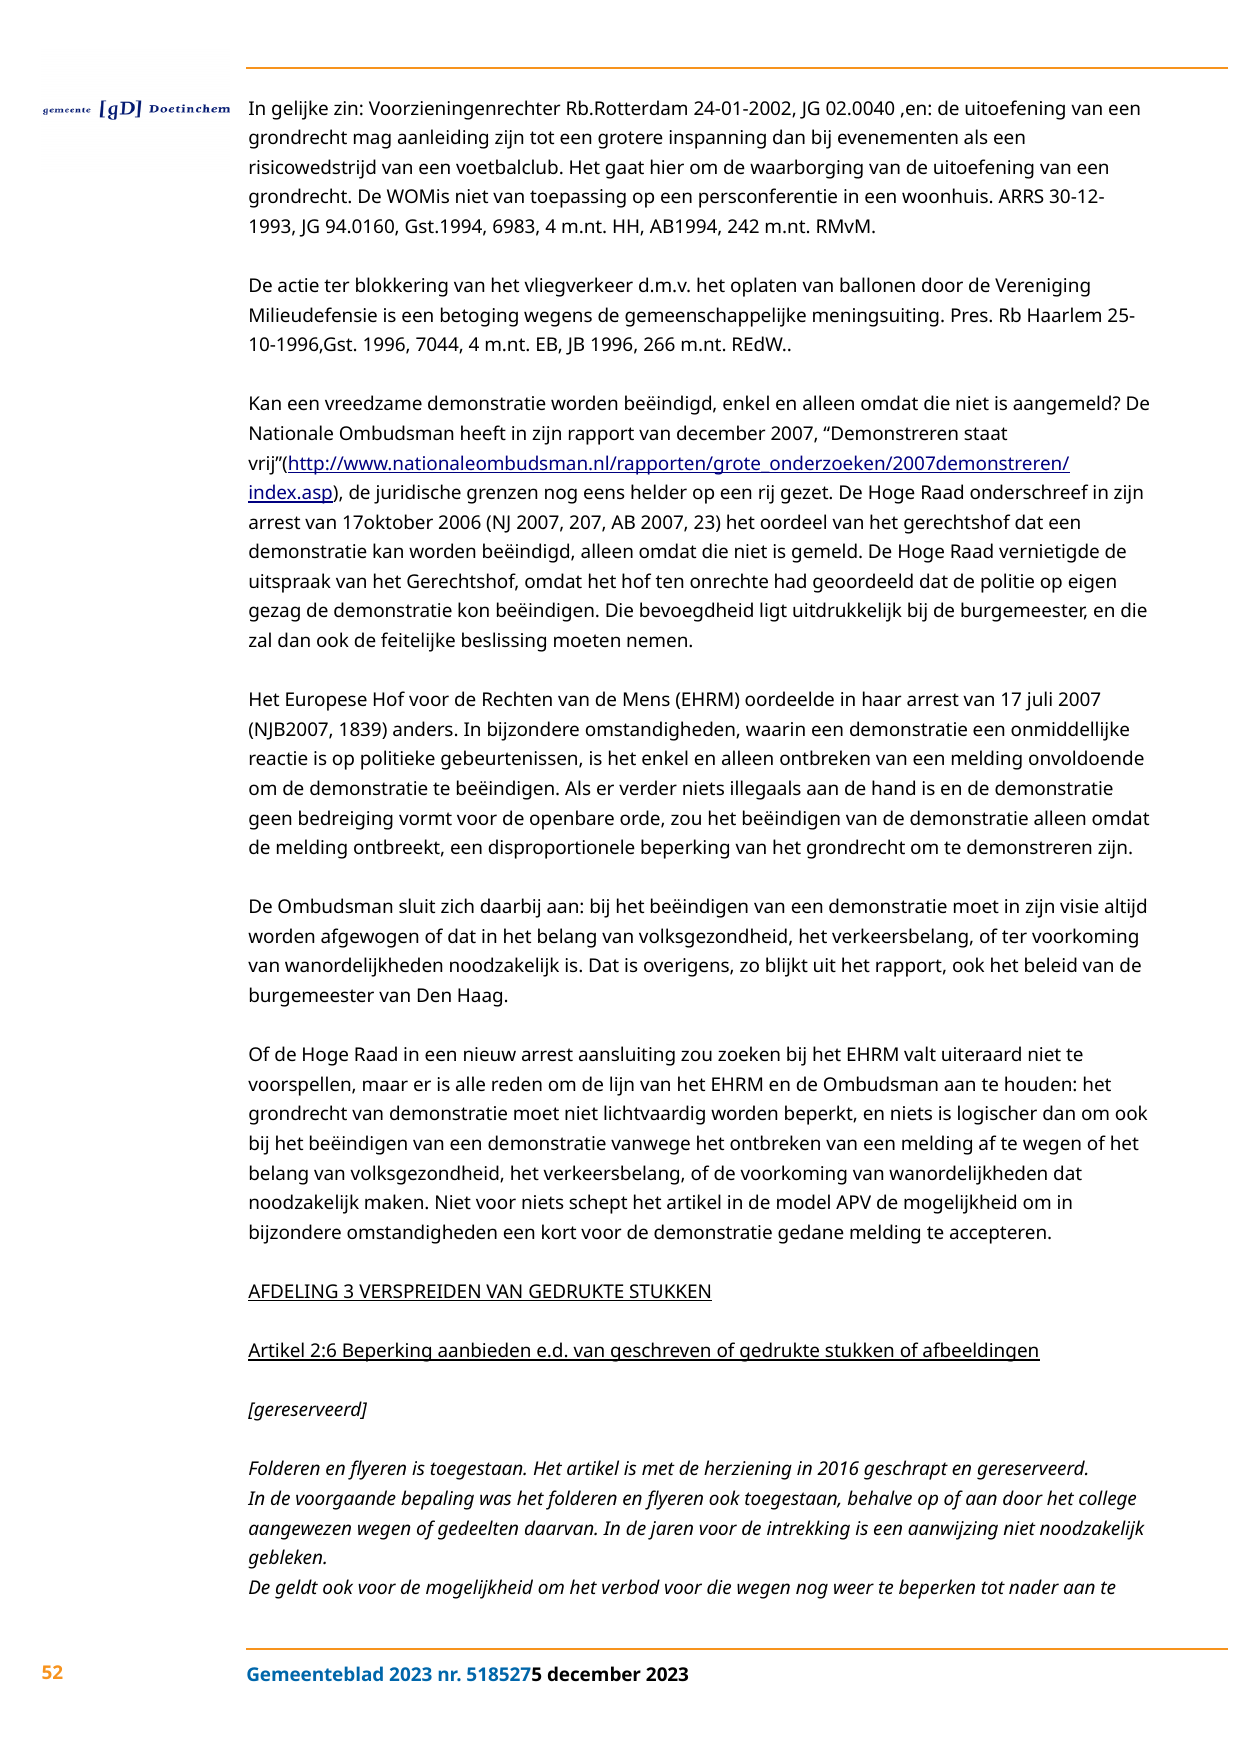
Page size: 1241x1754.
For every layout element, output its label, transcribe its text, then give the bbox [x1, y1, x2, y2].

text In de voorgaande bepaling was het folderen en flyeren ook toegestaan, behalve op of aan door het college aangewezen wegen of gedeelten daarvan. In de jaren voor de intrekking is een aanwijzing niet noodzakelijk gebleken. [248, 1485, 1152, 1570]
text De Ombudsman sluit zich daarbij aan: bij het beëindigen van een demonstratie moet in zijn visie altijd worden afgewogen of dat in het belang van volksgezondheid, het verkeersbelang, of ter voorkoming van wanordelijkheden noodzakelijk is. Dat is overigens, zo blijkt uit het rapport, ook het beleid van de burgemeester van Den Haag. [248, 893, 1152, 1008]
text In gelijke zin: Voorzieningenrechter Rb.Rotterdam 24-01-2002, JG 02.0040 ,en: de uitoefening van een grondrecht mag aanleiding zijn tot een grotere inspanning dan bij evenementen als een risicowedstrijd van een voetbalclub. Het gaat hier om de waarborging van de uitoefening van een grondrecht. De WOMis niet van toepassing op een persconferentie in een woonhuis. ARRS 30-12-1993, JG 94.0160, Gst.1994, 6983, 4 m.nt. HH, AB1994, 242 m.nt. RMvM. [248, 95, 1152, 239]
text Artikel 2:6 Beperking aanbieden e.d. van geschreven of gedrukte stukken of afbeeldingen [248, 1337, 1152, 1363]
picture [41, 47, 231, 172]
text Folderen en flyeren is toegestaan. Het artikel is met de herziening in 2016 geschrapt en gereserveerd. [248, 1456, 1152, 1481]
text [gereserveerd] [248, 1396, 1152, 1422]
text AFDELING 3 VERSPREIDEN VAN GEDRUKTE STUKKEN [248, 1278, 1152, 1304]
text Het Europese Hof voor de Rechten van de Mens (EHRM) oordeelde in haar arrest van 17 juli 2007 (NJB2007, 1839) anders. In bijzondere omstandigheden, waarin een demonstratie een onmiddellijke reactie is op politieke gebeurtenissen, is het enkel en alleen ontbreken van een melding onvoldoende om de demonstratie te beëindigen. Als er verder niets illegaals aan de hand is en de demonstratie geen bedreiging vormt voor de openbare orde, zou het beëindigen van de demonstratie alleen omdat de melding ontbreekt, een disproportionele beperking van het grondrecht om te demonstreren zijn. [248, 686, 1152, 860]
text Of de Hoge Raad in een nieuw arrest aansluiting zou zoeken bij het EHRM valt uiteraard niet te voorspellen, maar er is alle reden om de lijn van het EHRM en de Ombudsman aan te houden: het grondrecht van demonstratie moet niet lichtvaardig worden beperkt, en niets is logischer dan om ook bij het beëindigen van een demonstratie vanwege het ontbreken van een melding af te wegen of het belang van volksgezondheid, het verkeersbelang, of de voorkoming van wanordelijkheden dat noodzakelijk maken. Niet voor niets schept het artikel in de model APV de mogelijkheid om in bijzondere omstandigheden een kort voor de demonstratie gedane melding te accepteren. [248, 1041, 1152, 1245]
text De geldt ook voor de mogelijkheid om het verbod voor die wegen nog weer te beperken tot nader aan te [248, 1574, 1152, 1600]
text Kan een vreedzame demonstratie worden beëindigd, enkel en alleen omdat die niet is aangemeld? De Nationale Ombudsman heeft in zijn rapport van december 2007, “Demonstreren staat vrij”(http://www.nationaleombudsman.nl/rapporten/grote_onderzoeken/2007demonstreren/index.asp), de juridische grenzen nog eens helder op een rij gezet. De Hoge Raad onderschreef in zijn arrest van 17oktober 2006 (NJ 2007, 207, AB 2007, 23) het oordeel van het gerechtshof dat een demonstratie kan worden beëindigd, alleen omdat die niet is gemeld. De Hoge Raad vernietigde de uitspraak van het Gerechtshof, omdat het hof ten onrechte had geoordeeld dat de politie op eigen gezag de demonstratie kon beëindigen. Die bevoegdheid ligt uitdrukkelijk bij de burgemeester, en die zal dan ook de feitelijke beslissing moeten nemen. [248, 391, 1152, 653]
text De actie ter blokkering van het vliegverkeer d.m.v. het oplaten van ballonen door de Vereniging Milieudefensie is een betoging wegens de gemeenschappelijke meningsuiting. Pres. Rb Haarlem 25-10-1996,Gst. 1996, 7044, 4 m.nt. EB, JB 1996, 266 m.nt. REdW.. [248, 272, 1152, 357]
